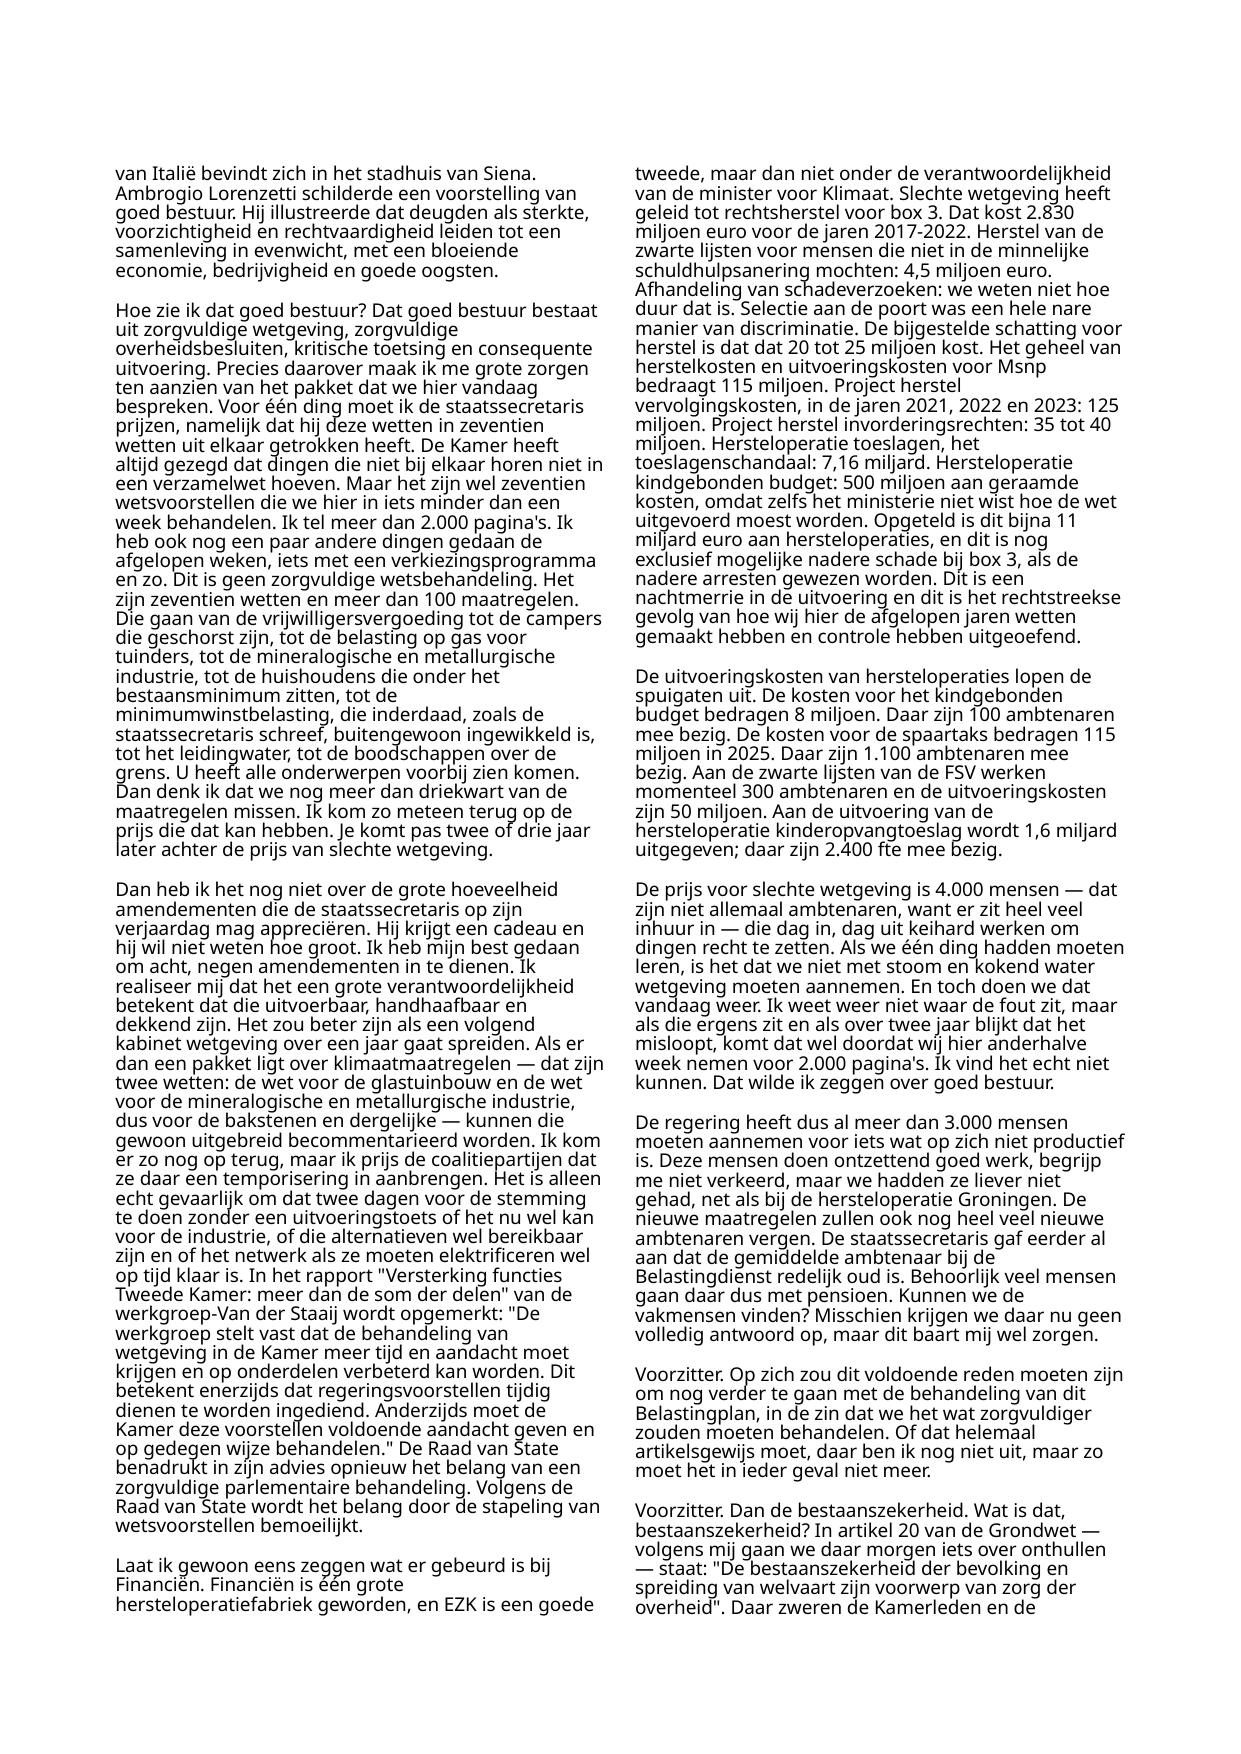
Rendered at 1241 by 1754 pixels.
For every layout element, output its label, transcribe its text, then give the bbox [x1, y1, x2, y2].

text Hoe zie ik dat goed bestuur? Dat goed bestuur bestaat uit zorgvuldige wetgeving, zorgvuldige overheidsbesluiten, kritische toetsing en consequente uitvoering. Precies daarover maak ik me grote zorgen ten aanzien van het pakket dat we hier vandaag bespreken. Voor één ding moet ik de staatssecretaris prijzen, namelijk dat hij deze wetten in zeventien wetten uit elkaar getrokken heeft. De Kamer heeft altijd gezegd dat dingen die niet bij elkaar horen niet in een verzamelwet hoeven. Maar het zijn wel zeventien wetsvoorstellen die we hier in iets minder dan een week behandelen. Ik tel meer dan 2.000 pagina's. Ik heb ook nog een paar andere dingen gedaan de afgelopen weken, iets met een verkiezingsprogramma en zo. Dit is geen zorgvuldige wetsbehandeling. Het zijn zeventien wetten en meer dan 100 maatregelen. Die gaan van de vrijwilligersvergoeding tot de campers die geschorst zijn, tot de belasting op gas voor tuinders, tot de mineralogische en metallurgische industrie, tot de huishoudens die onder het bestaansminimum zitten, tot de minimumwinstbelasting, die inderdaad, zoals de staatssecretaris schreef, buitengewoon ingewikkeld is, tot het leidingwater, tot de boodschappen over de grens. U heeft alle onderwerpen voorbij zien komen. Dan denk ik dat we nog meer dan driekwart van de maatregelen missen. Ik kom zo meteen terug op de prijs die dat kan hebben. Je komt pas twee of drie jaar later achter de prijs van slechte wetgeving. [115, 302, 605, 861]
text De uitvoeringskosten van hersteloperaties lopen de spuigaten uit. De kosten voor het kindgebonden budget bedragen 8 miljoen. Daar zijn 100 ambtenaren mee bezig. De kosten voor de spaartaks bedragen 115 miljoen in 2025. Daar zijn 1.100 ambtenaren mee bezig. Aan de zwarte lijsten van de FSV werken momenteel 300 ambtenaren en de uitvoeringskosten zijn 50 miljoen. Aan de uitvoering van de hersteloperatie kinderopvangtoeslag wordt 1,6 miljard uitgegeven; daar zijn 2.400 fte mee bezig. [635, 668, 1125, 861]
text van Italië bevindt zich in het stadhuis van Siena. Ambrogio Lorenzetti schilderde een voorstelling van goed bestuur. Hij illustreerde dat deugden als sterkte, voorzichtigheid en rechtvaardigheid leiden tot een samenleving in evenwicht, met een bloeiende economie, bedrijvigheid en goede oogsten. [115, 165, 605, 281]
text Voorzitter. Op zich zou dit voldoende reden moeten zijn om nog verder te gaan met de behandeling van dit Belastingplan, in de zin dat we het wat zorgvuldiger zouden moeten behandelen. Of dat helemaal artikelsgewijs moet, daar ben ik nog niet uit, maar zo moet het in ieder geval niet meer. [635, 1366, 1125, 1482]
text tweede, maar dan niet onder de verantwoordelijkheid van de minister voor Klimaat. Slechte wetgeving heeft geleid tot rechtsherstel voor box 3. Dat kost 2.830 miljoen euro voor de jaren 2017-2022. Herstel van de zwarte lijsten voor mensen die niet in de minnelijke schuldhulpsanering mochten: 4,5 miljoen euro. Afhandeling van schadeverzoeken: we weten niet hoe duur dat is. Selectie aan de poort was een hele nare manier van discriminatie. De bijgestelde schatting voor herstel is dat dat 20 tot 25 miljoen kost. Het geheel van herstelkosten en uitvoeringskosten voor Msnp bedraagt 115 miljoen. Project herstel vervolgingskosten, in de jaren 2021, 2022 en 2023: 125 miljoen. Project herstel invorderingsrechten: 35 tot 40 miljoen. Hersteloperatie toeslagen, het toeslagenschandaal: 7,16 miljard. Hersteloperatie kindgebonden budget: 500 miljoen aan geraamde kosten, omdat zelfs het ministerie niet wist hoe de wet uitgevoerd moest worden. Opgeteld is dit bijna 11 miljard euro aan hersteloperaties, en dit is nog exclusief mogelijke nadere schade bij box 3, als de nadere arresten gewezen worden. Dit is een nachtmerrie in de uitvoering en dit is het rechtstreekse gevolg van hoe wij hier de afgelopen jaren wetten gemaakt hebben en controle hebben uitgeoefend. [635, 165, 1125, 647]
text Voorzitter. Dan de bestaanszekerheid. Wat is dat, bestaanszekerheid? In artikel 20 van de Grondwet — volgens mij gaan we daar morgen iets over onthullen — staat: "De bestaanszekerheid der bevolking en spreiding van welvaart zijn voorwerp van zorg der overheid". Daar zweren de Kamerleden en de [635, 1502, 1125, 1618]
text De regering heeft dus al meer dan 3.000 mensen moeten aannemen voor iets wat op zich niet productief is. Deze mensen doen ontzettend goed werk, begrijp me niet verkeerd, maar we hadden ze liever niet gehad, net als bij de hersteloperatie Groningen. De nieuwe maatregelen zullen ook nog heel veel nieuwe ambtenaren vergen. De staatssecretaris gaf eerder al aan dat de gemiddelde ambtenaar bij de Belastingdienst redelijk oud is. Behoorlijk veel mensen gaan daar dus met pensioen. Kunnen we de vakmensen vinden? Misschien krijgen we daar nu geen volledig antwoord op, maar dit baart mij wel zorgen. [635, 1114, 1125, 1345]
text Laat ik gewoon eens zeggen wat er gebeurd is bij Financiën. Financiën is één grote hersteloperatiefabriek geworden, en EZK is een goede [115, 1557, 605, 1615]
text Dan heb ik het nog niet over de grote hoeveelheid amendementen die de staatssecretaris op zijn verjaardag mag appreciëren. Hij krijgt een cadeau en hij wil niet weten hoe groot. Ik heb mijn best gedaan om acht, negen amendementen in te dienen. Ik realiseer mij dat het een grote verantwoordelijkheid betekent dat die uitvoerbaar, handhaafbaar en dekkend zijn. Het zou beter zijn als een volgend kabinet wetgeving over een jaar gaat spreiden. Als er dan een pakket ligt over klimaatmaatregelen — dat zijn twee wetten: de wet voor de glastuinbouw en de wet voor de mineralogische en metallurgische industrie, dus voor de bakstenen en dergelijke — kunnen die gewoon uitgebreid becommentarieerd worden. Ik kom er zo nog op terug, maar ik prijs de coalitiepartijen dat ze daar een temporisering in aanbrengen. Het is alleen echt gevaarlijk om dat twee dagen voor de stemming te doen zonder een uitvoeringstoets of het nu wel kan voor de industrie, of die alternatieven wel bereikbaar zijn en of het netwerk als ze moeten elektrificeren wel op tijd klaar is. In het rapport "Versterking functies Tweede Kamer: meer dan de som der delen" van de werkgroep-Van der Staaij wordt opgemerkt: "De werkgroep stelt vast dat de behandeling van wetgeving in de Kamer meer tijd en aandacht moet krijgen en op onderdelen verbeterd kan worden. Dit betekent enerzijds dat regeringsvoorstellen tijdig dienen te worden ingediend. Anderzijds moet de Kamer deze voorstellen voldoende aandacht geven en op gedegen wijze behandelen." De Raad van State benadrukt in zijn advies opnieuw het belang van een zorgvuldige parlementaire behandeling. Volgens de Raad van State wordt het belang door de stapeling van wetsvoorstellen bemoeilijkt. [115, 881, 605, 1536]
text De prijs voor slechte wetgeving is 4.000 mensen — dat zijn niet allemaal ambtenaren, want er zit heel veel inhuur in — die dag in, dag uit keihard werken om dingen recht te zetten. Als we één ding hadden moeten leren, is het dat we niet met stoom en kokend water wetgeving moeten aannemen. En toch doen we dat vandaag weer. Ik weet weer niet waar de fout zit, maar als die ergens zit en als over twee jaar blijkt dat het misloopt, komt dat wel doordat wij hier anderhalve week nemen voor 2.000 pagina's. Ik vind het echt niet kunnen. Dat wilde ik zeggen over goed bestuur. [635, 881, 1125, 1093]
